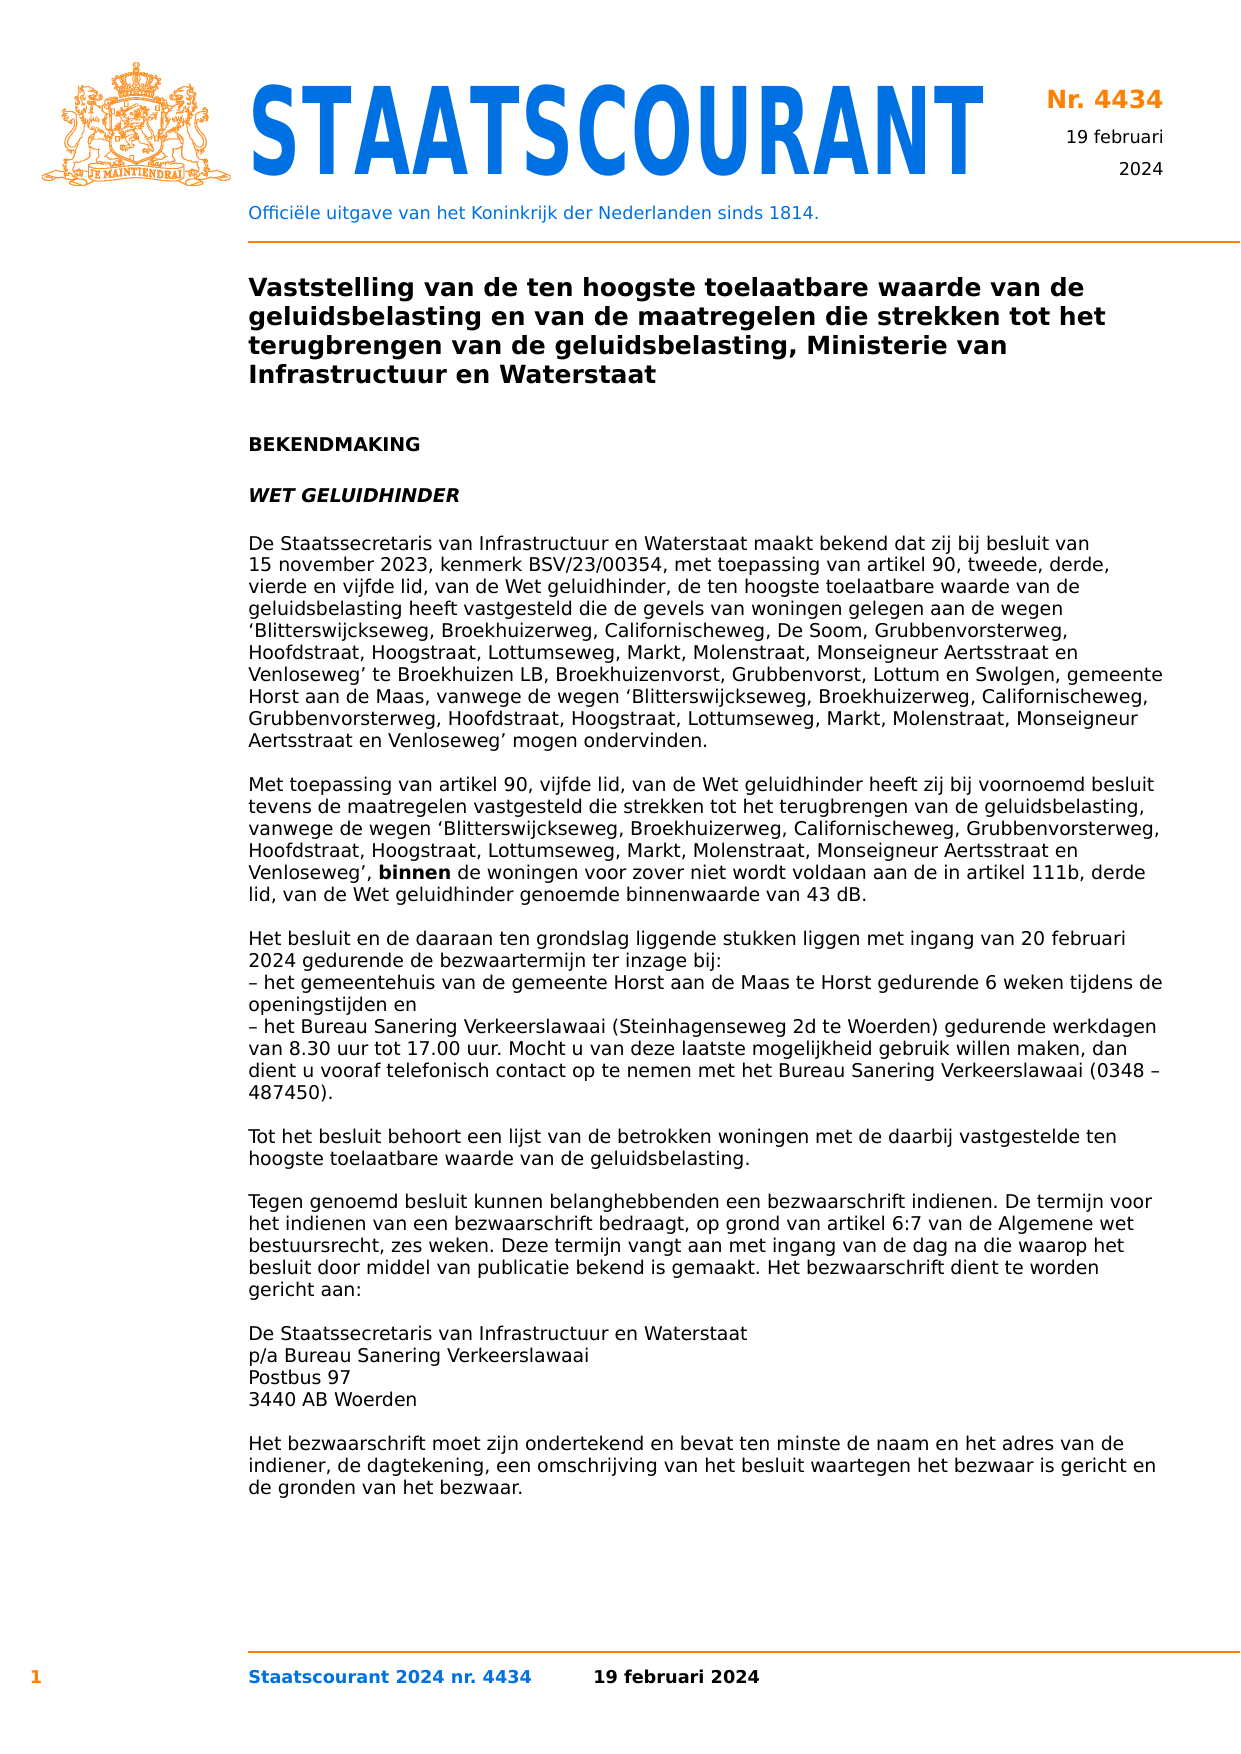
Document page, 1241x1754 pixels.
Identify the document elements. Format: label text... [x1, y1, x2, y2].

text De Staatssecretaris van Infrastructuur en Waterstaat maakt bekend dat zij bij besluit van 15 november 2023, kenmerk BSV/23/00354, met toepassing van artikel 90, tweede, derde, vierde en vijfde lid, van de Wet geluidhinder, de ten hoogste toelaatbare waarde van de geluidsbelasting heeft vastgesteld die de gevels van woningen gelegen aan de wegen ‘Blitterswijckseweg, Broekhuizerweg, Californischeweg, De Soom, Grubbenvorsterweg, Hoofdstraat, Hoogstraat, Lottumseweg, Markt, Molenstraat, Monseigneur Aertsstraat en Venloseweg’ te Broekhuizen LB, Broekhuizenvorst, Grubbenvorst, Lottum en Swolgen, gemeente Horst aan de Maas, vanwege de wegen ‘Blitterswijckseweg, Broekhuizerweg, Californischeweg, Grubbenvorsterweg, Hoofdstraat, Hoogstraat, Lottumseweg, Markt, Molenstraat, Monseigneur Aertsstraat en Venloseweg’ mogen ondervinden. [248, 532, 1163, 752]
table_header STAATSCOURANT [248, 62, 998, 203]
text Postbus 97 [248, 1367, 1163, 1389]
text Het besluit en de daaraan ten grondslag liggende stukken liggen met ingang van 20 februari 2024 gedurende de bezwaartermijn ter inzage bij: [248, 928, 1163, 972]
text De Staatssecretaris van Infrastructuur en Waterstaat [248, 1323, 1163, 1345]
text Tot het besluit behoort een lijst van de betrokken woningen met de daarbij vastgestelde ten hoogste toelaatbare waarde van de geluidsbelasting. [248, 1126, 1163, 1169]
text p/a Bureau Sanering Verkeerslawaai [248, 1345, 1163, 1367]
text Met toepassing van artikel 90, vijfde lid, van de Wet geluidhinder heeft zij bij voornoemd besluit tevens de maatregelen vastgesteld die strekken tot het terugbrengen van de geluidsbelasting, vanwege de wegen ‘Blitterswijckseweg, Broekhuizerweg, Californischeweg, Grubbenvorsterweg, Hoofdstraat, Hoogstraat, Lottumseweg, Markt, Molenstraat, Monseigneur Aertsstraat en Venloseweg’, binnen de woningen voor zover niet wordt voldaan aan de in artikel 111b, derde lid, van de Wet geluidhinder genoemde binnenwaarde van 43 dB. [248, 774, 1163, 906]
table_header [25, 62, 248, 241]
text – het Bureau Sanering Verkeerslawaai (Steinhagenseweg 2d te Woerden) gedurende werkdagen van 8.30 uur tot 17.00 uur. Mocht u van deze laatste mogelijkheid gebruik willen maken, dan dient u vooraf telefonisch contact op te nemen met het Bureau Sanering Verkeerslawaai (0348 – 487450). [248, 1016, 1163, 1104]
subtitle BEKENDMAKING [248, 433, 1163, 455]
subtitle WET GELUIDHINDER [248, 485, 1163, 507]
table_cell Officiële uitgave van het Koninkrijk der Nederlanden sinds 1814. [248, 203, 1240, 241]
text 3440 AB Woerden [248, 1389, 1163, 1411]
subtitle Vaststelling van de ten hoogste toelaatbare waarde van de geluidsbelasting en van de maatregelen die strekken tot het terugbrengen van de geluidsbelasting, Ministerie van Infrastructuur en Waterstaat [248, 273, 1163, 390]
table_header Nr. 4434 [998, 62, 1240, 121]
text Tegen genoemd besluit kunnen belanghebbenden een bezwaarschrift indienen. De termijn voor het indienen van een bezwaarschrift bedraagt, op grond van artikel 6:7 van de Algemene wet bestuursrecht, zes weken. Deze termijn vangt aan met ingang van de dag na die waarop het besluit door middel van publicatie bekend is gemaakt. Het bezwaarschrift dient te worden gericht aan: [248, 1191, 1163, 1301]
table_cell 19 februari [998, 121, 1240, 153]
picture [41, 62, 231, 186]
text – het gemeentehuis van de gemeente Horst aan de Maas te Horst gedurende 6 weken tijdens de openingstijden en [248, 972, 1163, 1016]
table_cell 2024 [998, 153, 1240, 203]
text Het bezwaarschrift moet zijn ondertekend en bevat ten minste de naam en het adres van de indiener, de dagtekening, een omschrijving van het besluit waartegen het bezwaar is gericht en de gronden van het bezwaar. [248, 1433, 1163, 1499]
